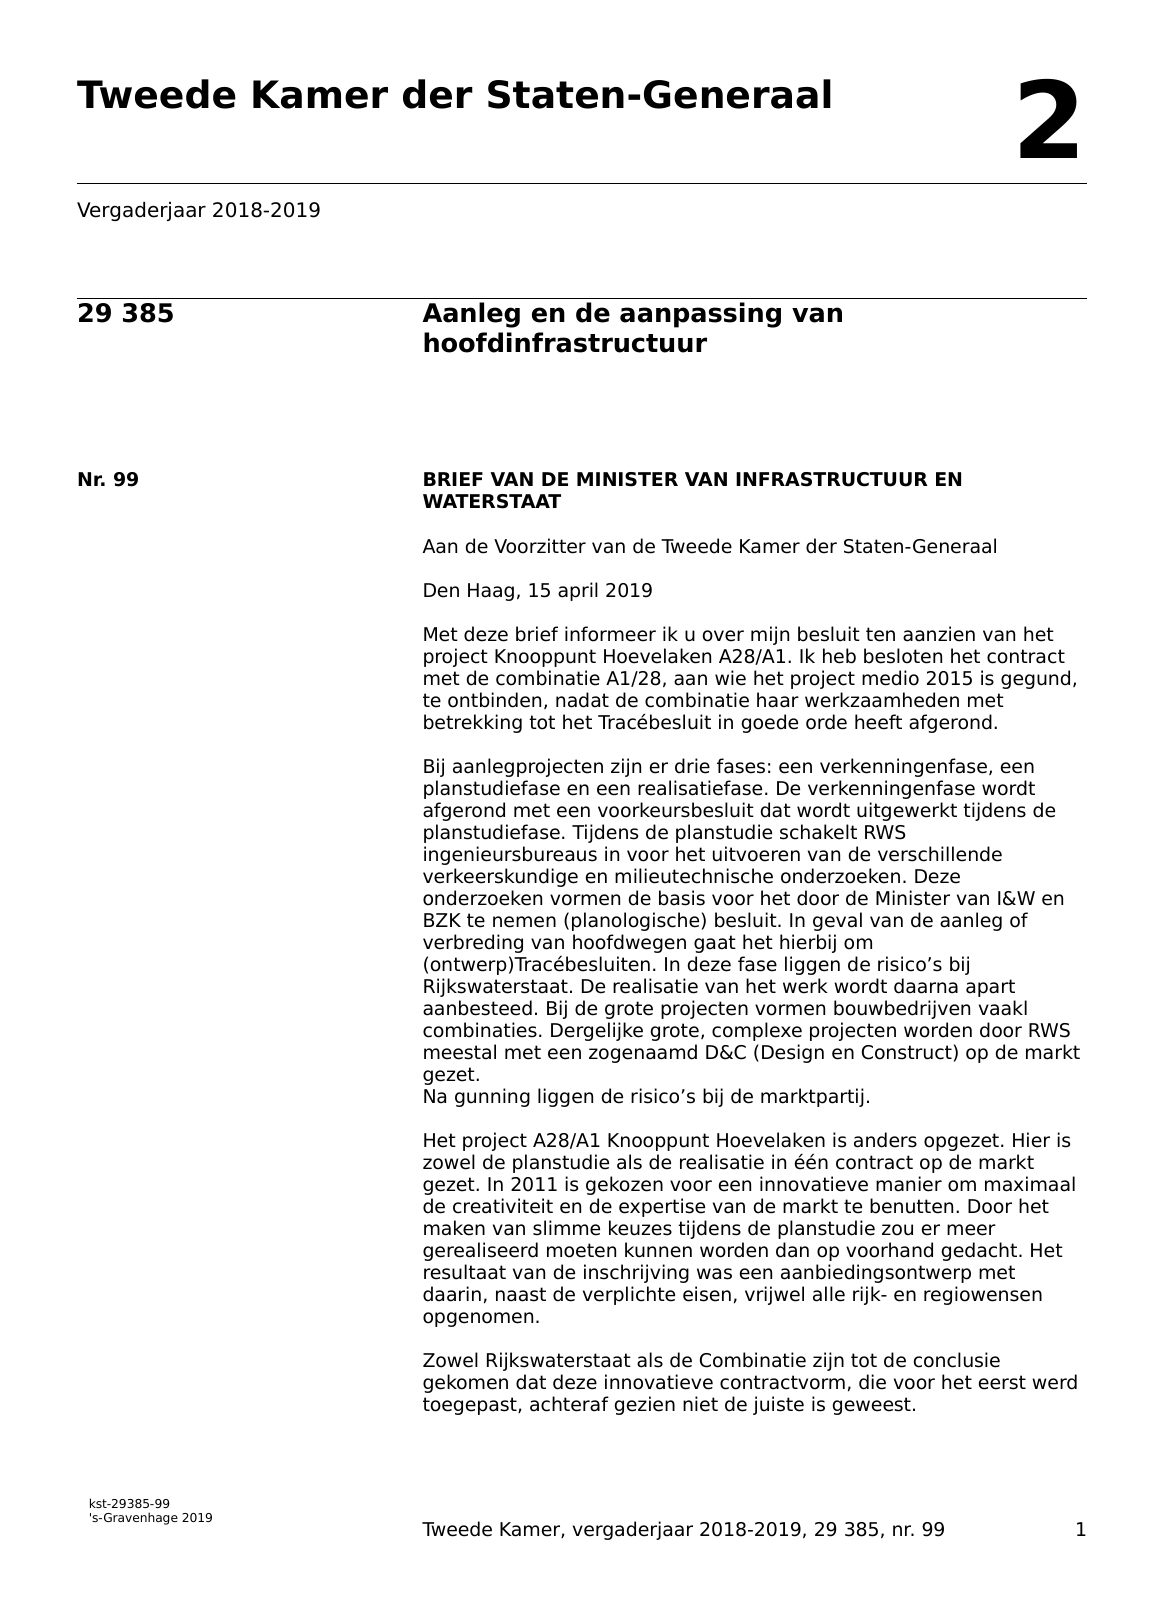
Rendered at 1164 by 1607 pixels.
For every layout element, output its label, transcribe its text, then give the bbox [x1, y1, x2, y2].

text Het project A28/A1 Knooppunt Hoevelaken is anders opgezet. Hier is zowel de planstudie als de realisatie in één contract op de markt gezet. In 2011 is gekozen voor een innovatieve manier om maximaal de creativiteit en de expertise van de markt te benutten. Door het maken van slimme keuzes tijdens de planstudie zou er meer gerealiseerd moeten kunnen worden dan op voorhand gedacht. Het resultaat van de inschrijving was een aanbiedingsontwerp met daarin, naast de verplichte eisen, vrijwel alle rijk- en regiowensen opgenomen. [422, 1130, 1087, 1328]
text Den Haag, 15 april 2019 [422, 580, 1087, 602]
text Aan de Voorzitter van de Tweede Kamer der Staten-Generaal [422, 536, 1087, 557]
text kst-29385-99 [88, 1497, 323, 1511]
text Na gunning liggen de risico’s bij de marktpartij. [422, 1086, 1087, 1108]
text Zowel Rijkswaterstaat als de Combinatie zijn tot de conclusie gekomen dat deze innovatieve contractvorm, die voor het eerst werd toegepast, achteraf gezien niet de juiste is geweest. [422, 1350, 1087, 1416]
table_header 2 [886, 59, 1087, 183]
table_cell Vergaderjaar 2018-2019 [77, 184, 1087, 298]
subtitle Nr. 99 BRIEF VAN DE MINISTER VAN INFRASTRUCTUUR EN WATERSTAAT [77, 469, 1087, 513]
subtitle 29 385 Aanleg en de aanpassing van hoofdinfrastructuur [77, 299, 1087, 358]
text Bij aanlegprojecten zijn er drie fases: een verkenningenfase, een planstudiefase en een realisatiefase. De verkenningenfase wordt afgerond met een voorkeursbesluit dat wordt uitgewerkt tijdens de planstudiefase. Tijdens de planstudie schakelt RWS ingenieursbureaus in voor het uitvoeren van de verschillende verkeerskundige en milieutechnische onderzoeken. Deze onderzoeken vormen de basis voor het door de Minister van I&W en BZK te nemen (planologische) besluit. In geval van de aanleg of verbreding van hoofdwegen gaat het hierbij om (ontwerp)Tracébesluiten. In deze fase liggen de risico’s bij Rijkswaterstaat. De realisatie van het werk wordt daarna apart aanbesteed. Bij de grote projecten vormen bouwbedrijven vaakl combinaties. Dergelijke grote, complexe projecten worden door RWS meestal met een zogenaamd D&C (Design en Construct) op de markt gezet. [422, 756, 1087, 1086]
text Met deze brief informeer ik u over mijn besluit ten aanzien van het project Knooppunt Hoevelaken A28/A1. Ik heb besloten het contract met de combinatie A1/28, aan wie het project medio 2015 is gegund, te ontbinden, nadat de combinatie haar werkzaamheden met betrekking tot het Tracébesluit in goede orde heeft afgerond. [422, 624, 1087, 734]
text 's-Gravenhage 2019 [88, 1511, 323, 1525]
table_header Tweede Kamer der Staten-Generaal [77, 59, 886, 183]
